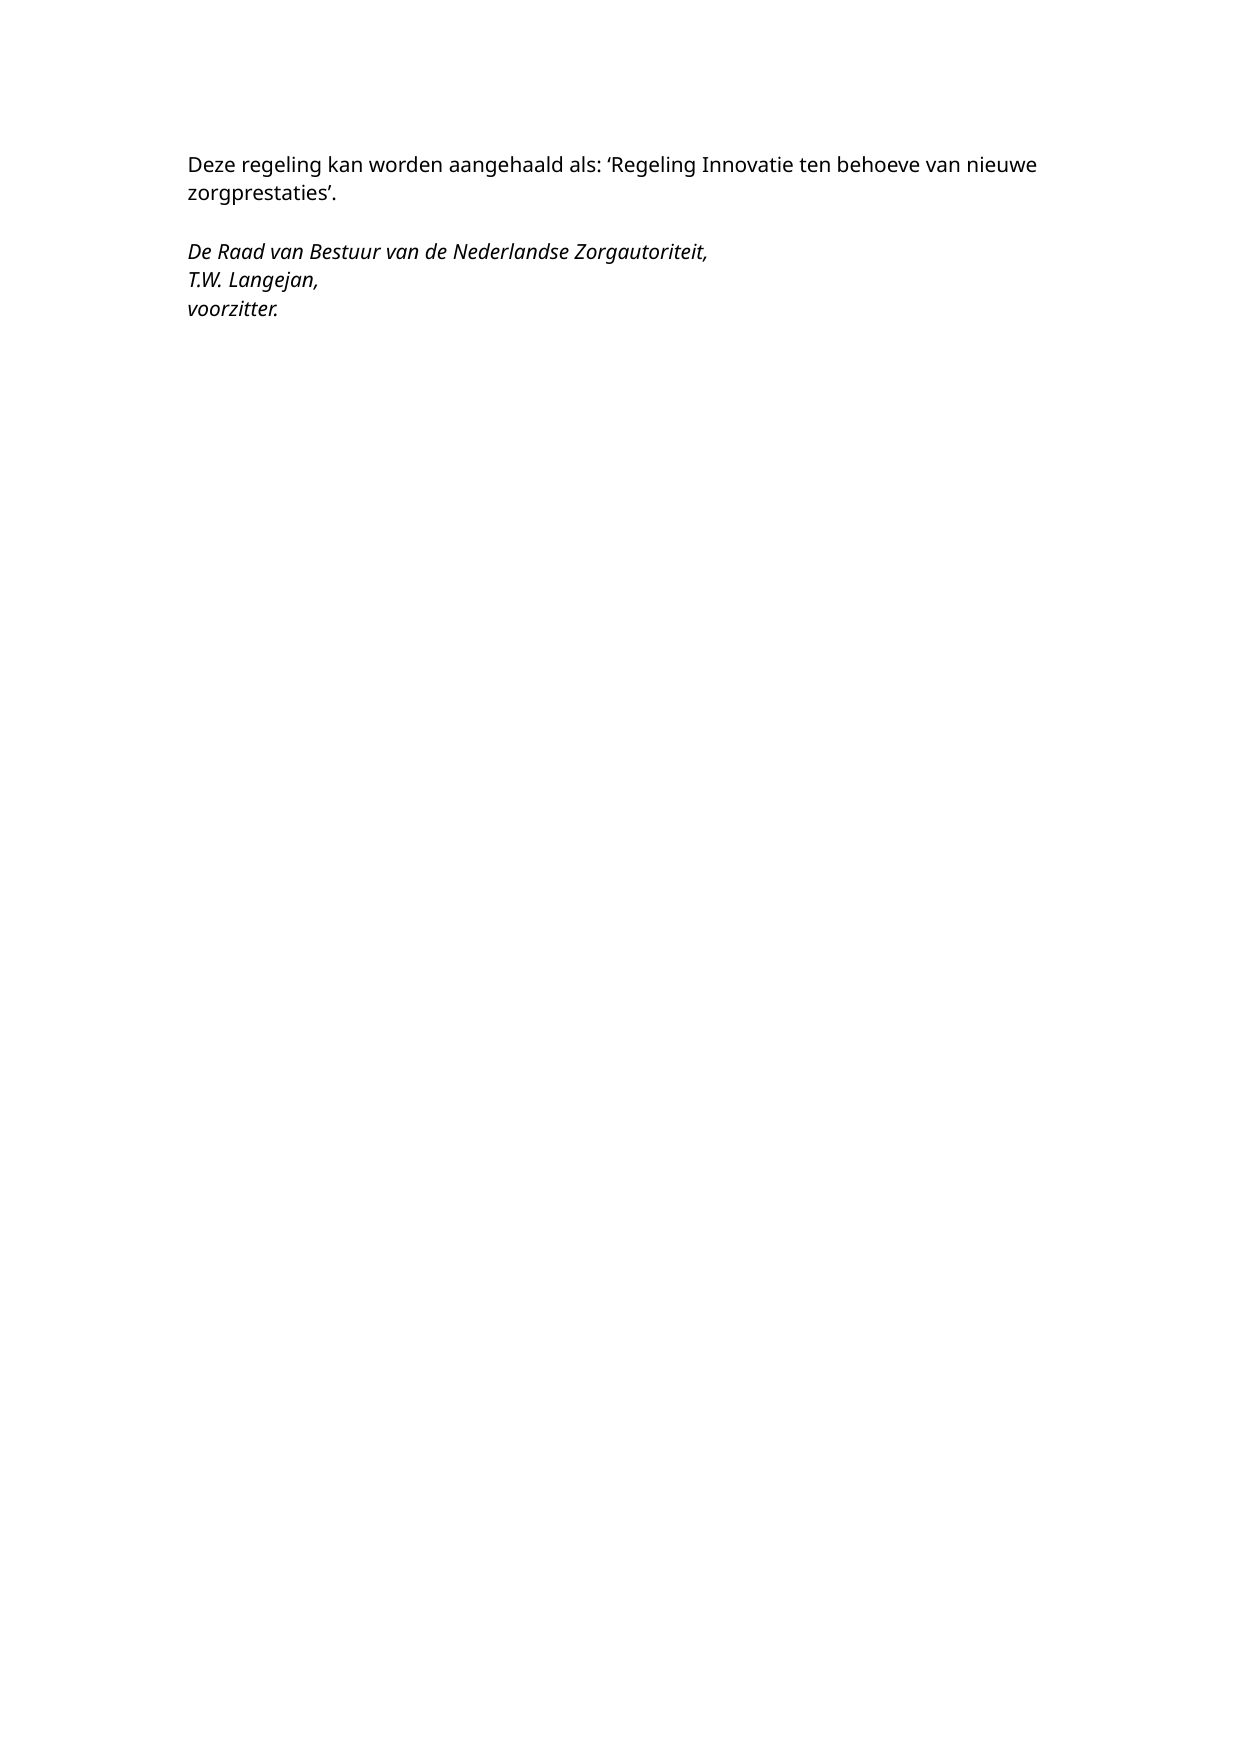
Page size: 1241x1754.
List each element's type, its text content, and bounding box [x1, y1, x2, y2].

text voorzitter. [187, 294, 1053, 322]
text De Raad van Bestuur van de Nederlandse Zorgautoriteit, [187, 237, 1053, 265]
text T.W. Langejan, [187, 265, 1053, 294]
text Deze regeling kan worden aangehaald als: ‘Regeling Innovatie ten behoeve van nieuwe zorgprestaties’. [187, 150, 1053, 207]
